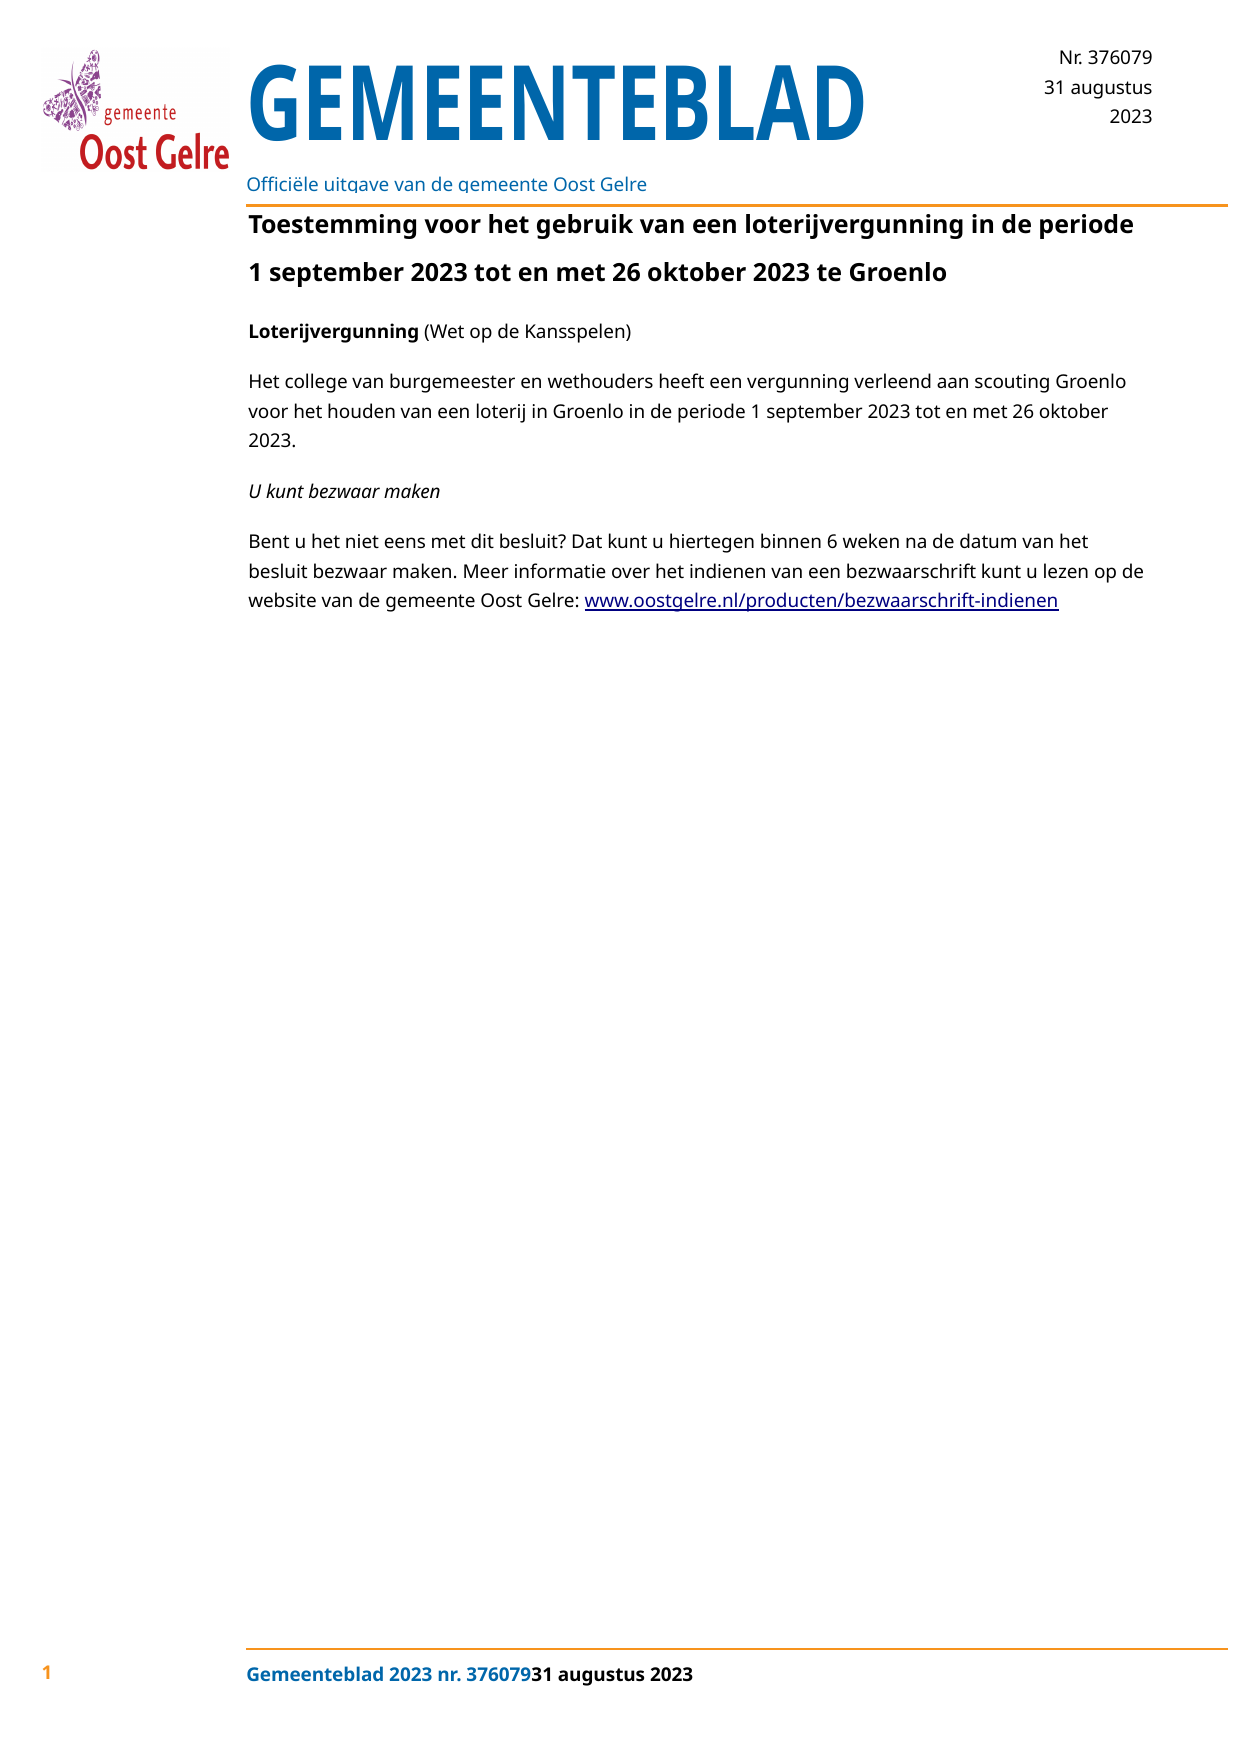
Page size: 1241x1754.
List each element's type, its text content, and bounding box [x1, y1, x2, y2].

text U kunt bezwaar maken [248, 478, 1152, 504]
text Het college van burgemeester en wethouders heeft een vergunning verleend aan scouting Groenlo voor het houden van een loterij in Groenlo in de periode 1 september 2023 tot en met 26 oktober 2023. [248, 368, 1152, 453]
picture [41, 47, 231, 172]
text Toestemming voor het gebruik van een loterijvergunning in de periode 1 september 2023 tot en met 26 oktober 2023 te Groenlo [248, 207, 1152, 288]
text Loterijvergunning (Wet op de Kansspelen) [248, 318, 1152, 344]
text Bent u het niet eens met dit besluit? Dat kunt u hiertegen binnen 6 weken na de datum van het besluit bezwaar maken. Meer informatie over het indienen van een bezwaarschrift kunt u lezen op de website van de gemeente Oost Gelre: www.oostgelre.nl/producten/bezwaarschrift-indienen [248, 528, 1152, 613]
